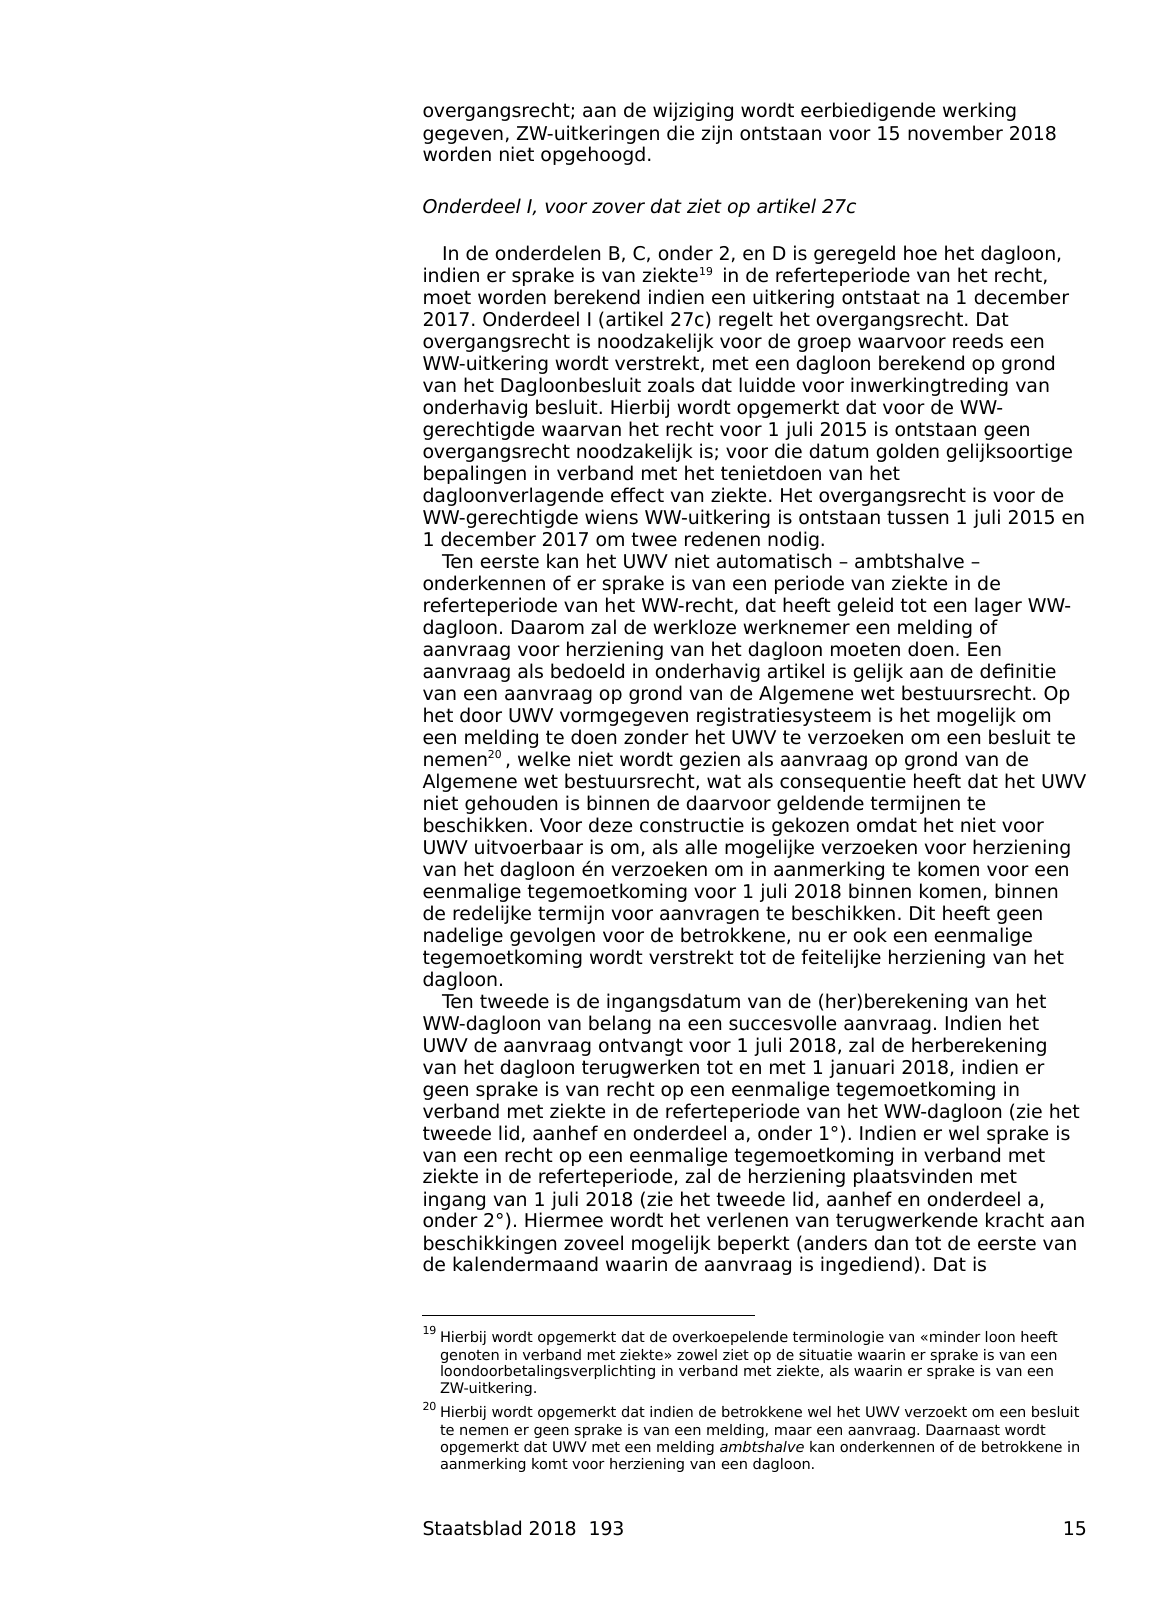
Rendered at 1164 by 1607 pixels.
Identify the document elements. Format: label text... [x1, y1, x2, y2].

text Ten eerste kan het UWV niet automatisch – ambtshalve – onderkennen of er sprake is van een periode van ziekte in de referteperiode van het WW-recht, dat heeft geleid tot een lager WW-dagloon. Daarom zal de werkloze werknemer een melding of aanvraag voor herziening van het dagloon moeten doen. Een aanvraag als bedoeld in onderhavig artikel is gelijk aan de definitie van een aanvraag op grond van de Algemene wet bestuursrecht. Op het door UWV vormgegeven registratiesysteem is het mogelijk om een melding te doen zonder het UWV te verzoeken om een besluit te nemen, welke niet wordt gezien als aanvraag op grond van de Algemene wet bestuursrecht, wat als consequentie heeft dat het UWV niet gehouden is binnen de daarvoor geldende termijnen te beschikken. Voor deze constructie is gekozen omdat het niet voor UWV uitvoerbaar is om, als alle mogelijke verzoeken voor herziening van het dagloon én verzoeken om in aanmerking te komen voor een eenmalige tegemoetkoming voor 1 juli 2018 binnen komen, binnen de redelijke termijn voor aanvragen te beschikken. Dit heeft geen nadelige gevolgen voor de betrokkene, nu er ook een eenmalige tegemoetkoming wordt verstrekt tot de feitelijke herziening van het dagloon. [422, 551, 1087, 991]
text overgangsrecht; aan de wijziging wordt eerbiedigende werking gegeven, ZW-uitkeringen die zijn ontstaan voor 15 november 2018 worden niet opgehoogd. [422, 100, 1087, 166]
subtitle Onderdeel I, voor zover dat ziet op artikel 27c [422, 196, 1087, 218]
text Hierbij wordt opgemerkt dat de overkoepelende terminologie van «minder loon heeft genoten in verband met ziekte» zowel ziet op de situatie waarin er sprake is van een loondoorbetalingsverplichting in verband met ziekte, als waarin er sprake is van een ZW-uitkering. [422, 1324, 1087, 1397]
text Ten tweede is de ingangsdatum van de (her)berekening van het WW-dagloon van belang na een succesvolle aanvraag. Indien het UWV de aanvraag ontvangt voor 1 juli 2018, zal de herberekening van het dagloon terugwerken tot en met 1 januari 2018, indien er geen sprake is van recht op een eenmalige tegemoetkoming in verband met ziekte in de referteperiode van het WW-dagloon (zie het tweede lid, aanhef en onderdeel a, onder 1°). Indien er wel sprake is van een recht op een eenmalige tegemoetkoming in verband met ziekte in de referteperiode, zal de herziening plaatsvinden met ingang van 1 juli 2018 (zie het tweede lid, aanhef en onderdeel a, onder 2°). Hiermee wordt het verlenen van terugwerkende kracht aan beschikkingen zoveel mogelijk beperkt (anders dan tot de eerste van de kalendermaand waarin de aanvraag is ingediend). Dat is [422, 991, 1087, 1276]
text In de onderdelen B, C, onder 2, en D is geregeld hoe het dagloon, indien er sprake is van ziekte in de referteperiode van het recht, moet worden berekend indien een uitkering ontstaat na 1 december 2017. Onderdeel I (artikel 27c) regelt het overgangsrecht. Dat overgangsrecht is noodzakelijk voor de groep waarvoor reeds een WW-uitkering wordt verstrekt, met een dagloon berekend op grond van het Dagloonbesluit zoals dat luidde voor inwerkingtreding van onderhavig besluit. Hierbij wordt opgemerkt dat voor de WW-gerechtigde waarvan het recht voor 1 juli 2015 is ontstaan geen overgangsrecht noodzakelijk is; voor die datum golden gelijksoortige bepalingen in verband met het tenietdoen van het dagloonverlagende effect van ziekte. Het overgangsrecht is voor de WW-gerechtigde wiens WW-uitkering is ontstaan tussen 1 juli 2015 en 1 december 2017 om twee redenen nodig. [422, 243, 1087, 551]
text Hierbij wordt opgemerkt dat indien de betrokkene wel het UWV verzoekt om een besluit te nemen er geen sprake is van een melding, maar een aanvraag. Daarnaast wordt opgemerkt dat UWV met een melding ambtshalve kan onderkennen of de betrokkene in aanmerking komt voor herziening van een dagloon. [422, 1400, 1087, 1473]
